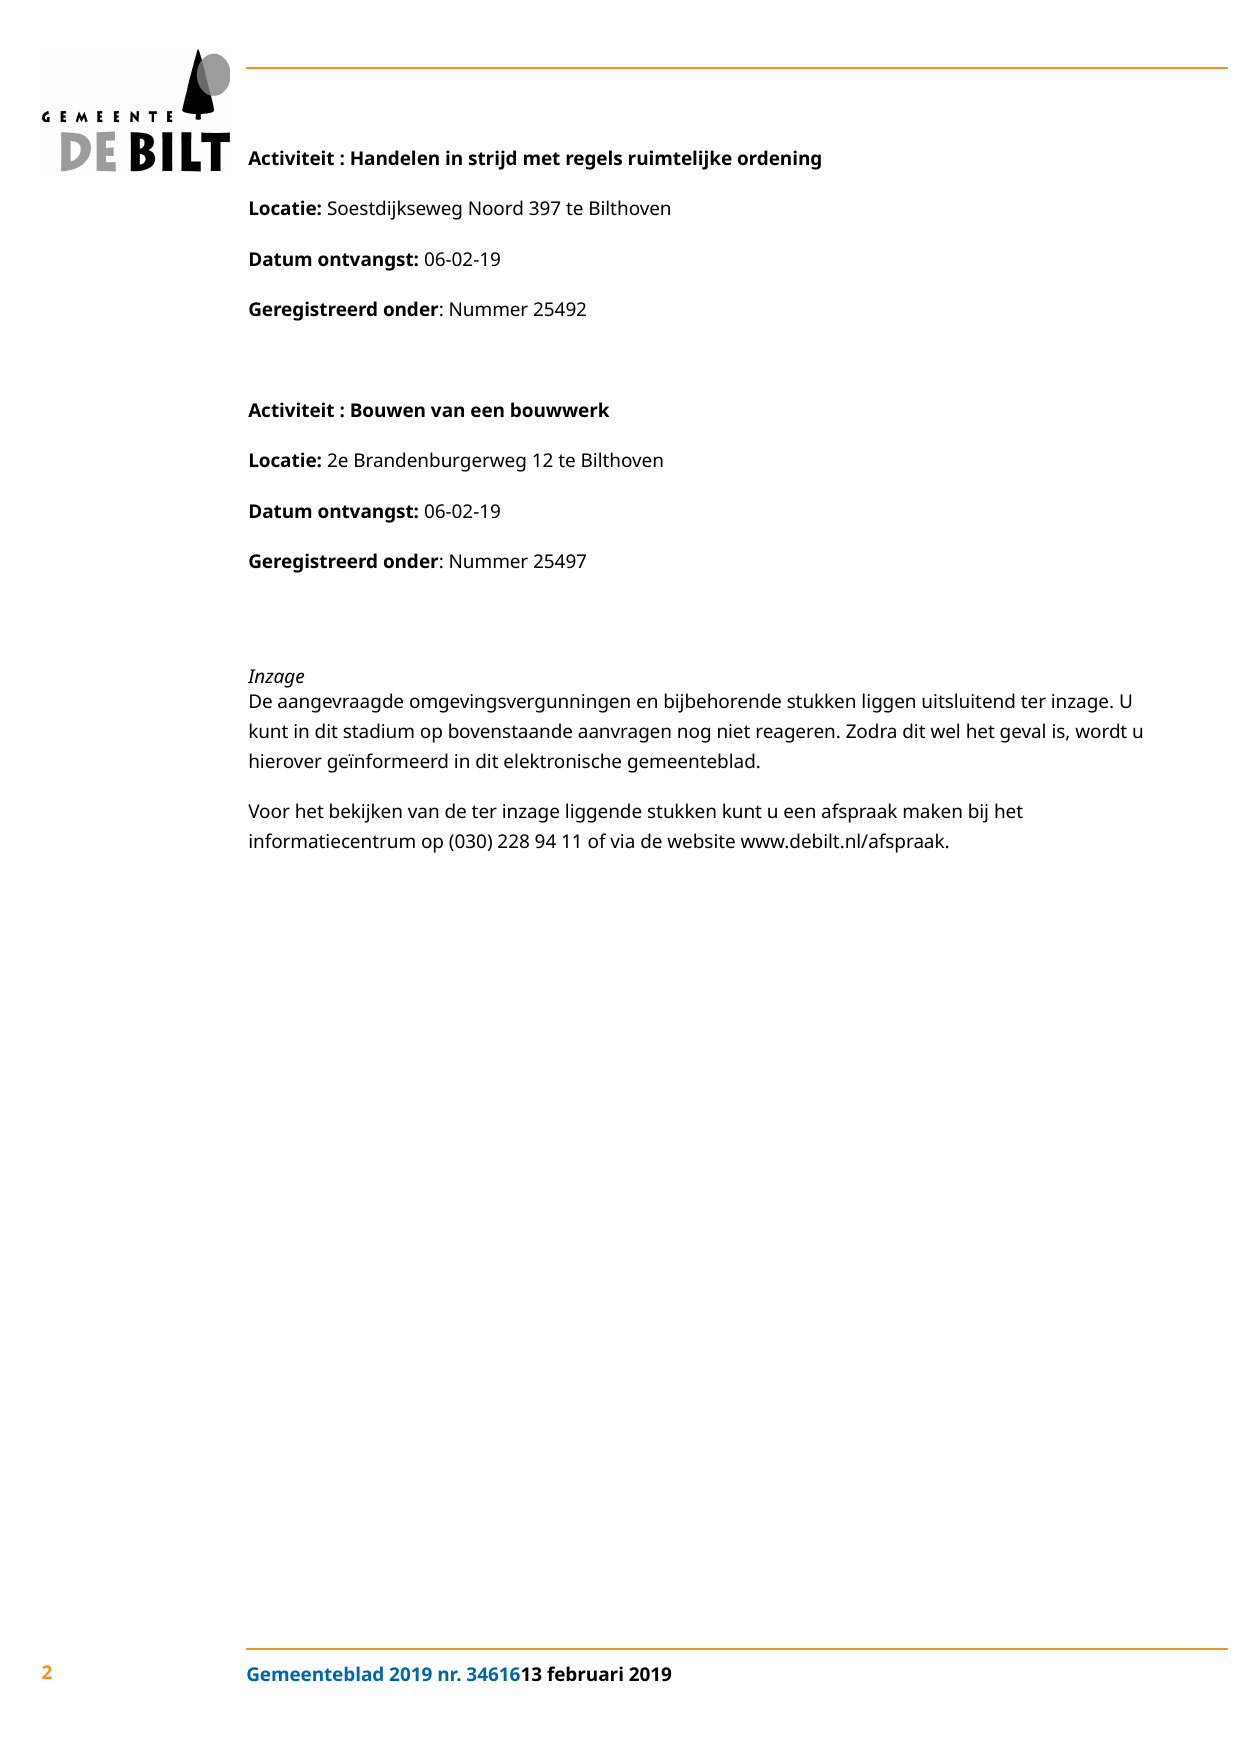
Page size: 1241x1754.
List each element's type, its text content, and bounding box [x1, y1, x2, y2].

picture [41, 47, 231, 172]
text Locatie: Soestdijkseweg Noord 397 te Bilthoven [248, 196, 1152, 221]
text Activiteit : Bouwen van een bouwwerk [248, 397, 1152, 423]
text De aangevraagde omgevingsvergunningen en bijbehorende stukken liggen uitsluitend ter inzage. U kunt in dit stadium op bovenstaande aanvragen nog niet reageren. Zodra dit wel het geval is, wordt u hierover geïnformeerd in dit elektronische gemeenteblad. [248, 689, 1152, 773]
text Locatie: 2e Brandenburgerweg 12 te Bilthoven [248, 448, 1152, 473]
text Voor het bekijken van de ter inzage liggende stukken kunt u een afspraak maken bij het informatiecentrum op (030) 228 94 11 of via de website www.debilt.nl/afspraak. [248, 798, 1152, 853]
text Geregistreerd onder: Nummer 25492 [248, 296, 1152, 322]
text Geregistreerd onder: Nummer 25497 [248, 548, 1152, 574]
text Datum ontvangst: 06-02-19 [248, 246, 1152, 272]
text Inzage [248, 663, 1152, 689]
text Datum ontvangst: 06-02-19 [248, 498, 1152, 524]
text Activiteit : Handelen in strijd met regels ruimtelijke ordening [248, 145, 1152, 171]
